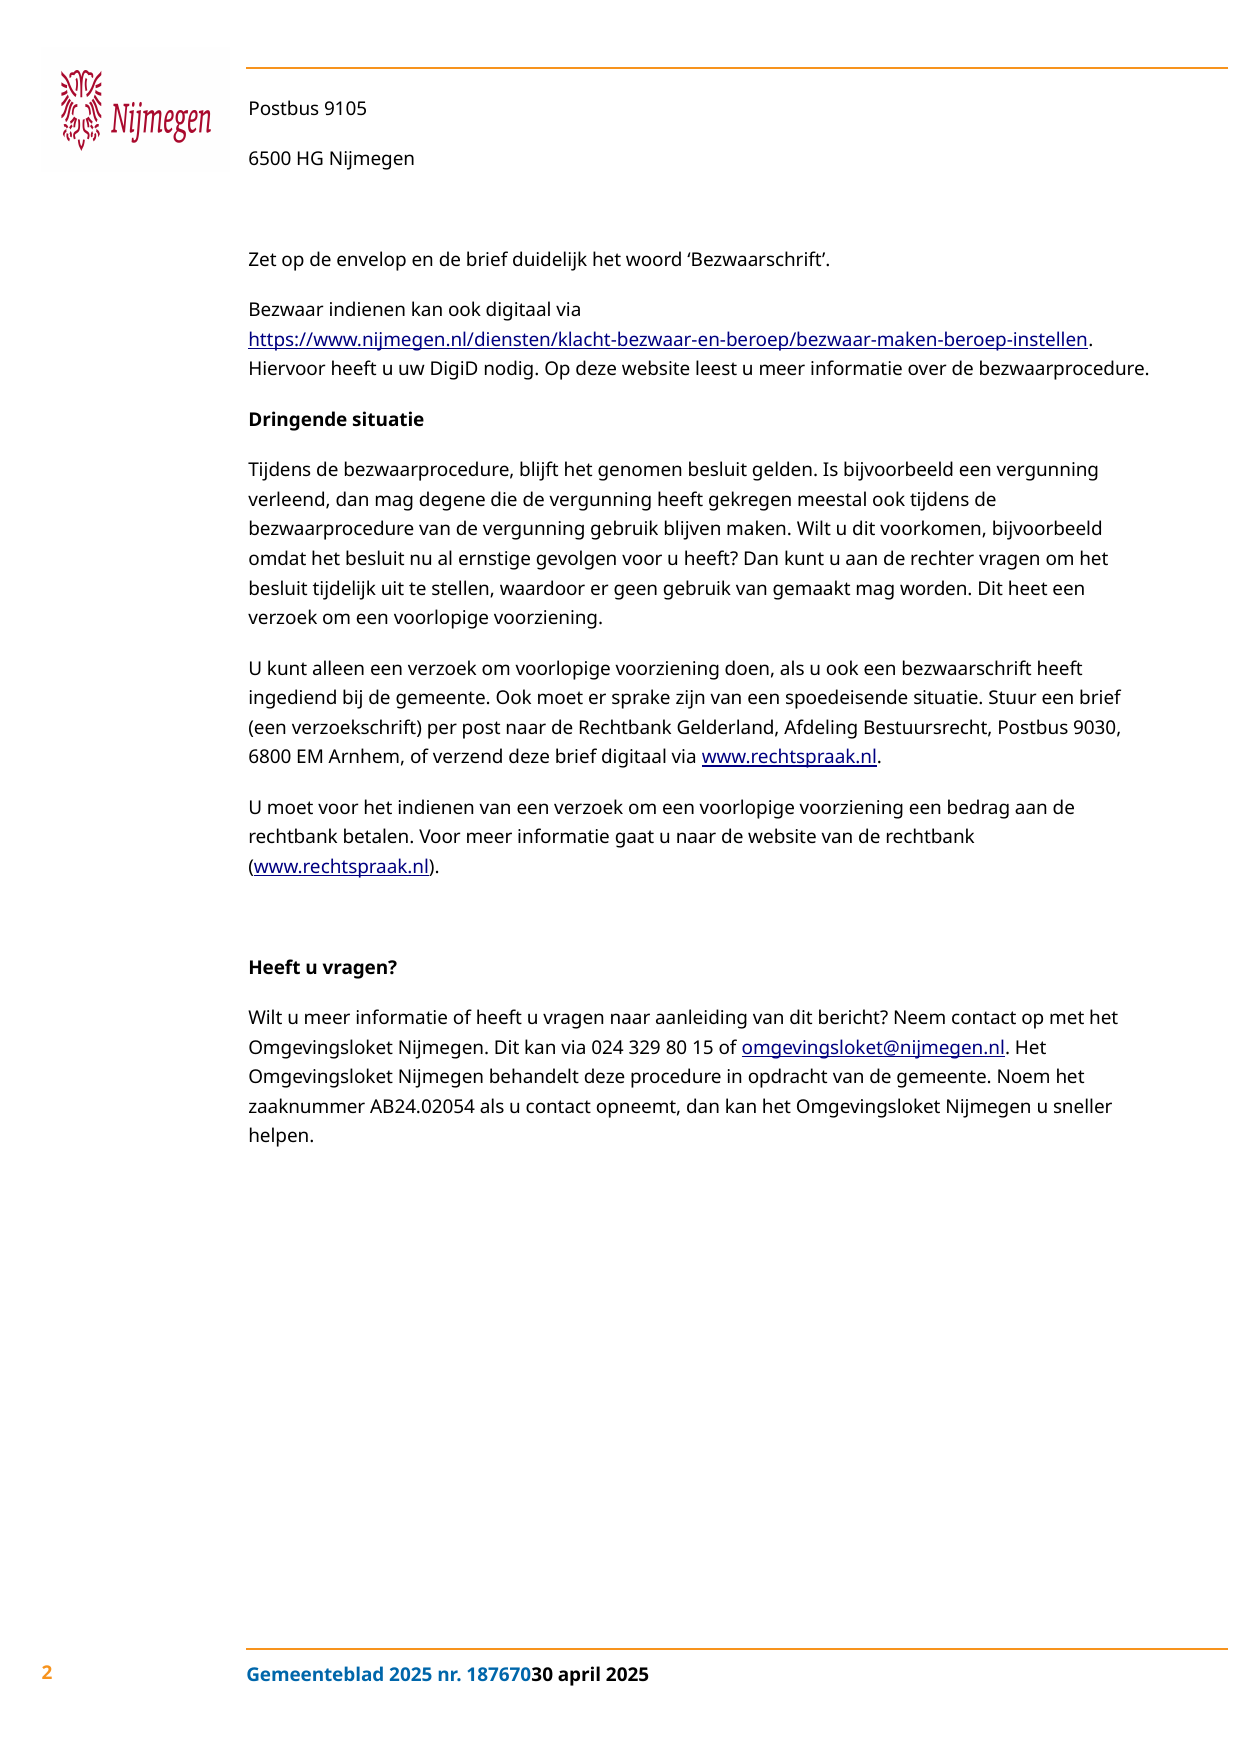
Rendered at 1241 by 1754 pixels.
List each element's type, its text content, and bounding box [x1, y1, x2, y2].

text 6500 HG Nijmegen [248, 145, 1152, 171]
text Tijdens de bezwaarprocedure, blijft het genomen besluit gelden. Is bijvoorbeeld een vergunning verleend, dan mag degene die de vergunning heeft gekregen meestal ook tijdens de bezwaarprocedure van de vergunning gebruik blijven maken. Wilt u dit voorkomen, bijvoorbeeld omdat het besluit nu al ernstige gevolgen voor u heeft? Dan kunt u aan de rechter vragen om het besluit tijdelijk uit te stellen, waardoor er geen gebruik van gemaakt mag worden. Dit heet een verzoek om een voorlopige voorziening. [248, 456, 1152, 630]
text Postbus 9105 [248, 95, 1152, 121]
picture [41, 47, 231, 172]
text Bezwaar indienen kan ook digitaal via https://www.nijmegen.nl/diensten/klacht-bezwaar-en-beroep/bezwaar-maken-beroep-instellen. Hiervoor heeft u uw DigiD nodig. Op deze website leest u meer informatie over de bezwaarprocedure. [248, 296, 1152, 381]
text U moet voor het indienen van een verzoek om een voorlopige voorziening een bedrag aan de rechtbank betalen. Voor meer informatie gaat u naar de website van de rechtbank (www.rechtspraak.nl). [248, 794, 1152, 879]
text Heeft u vragen? [248, 954, 1152, 980]
text Zet op de envelop en de brief duidelijk het woord ‘Bezwaarschrift’. [248, 246, 1152, 272]
text U kunt alleen een verzoek om voorlopige voorziening doen, als u ook een bezwaarschrift heeft ingediend bij de gemeente. Ook moet er sprake zijn van een spoedeisende situatie. Stuur een brief (een verzoekschrift) per post naar de Rechtbank Gelderland, Afdeling Bestuursrecht, Postbus 9030, 6800 EM Arnhem, of verzend deze brief digitaal via www.rechtspraak.nl. [248, 655, 1152, 769]
text Dringende situatie [248, 406, 1152, 432]
text Wilt u meer informatie of heeft u vragen naar aanleiding van dit bericht? Neem contact op met het Omgevingsloket Nijmegen. Dit kan via 024 329 80 15 of omgevingsloket@nijmegen.nl. Het Omgevingsloket Nijmegen behandelt deze procedure in opdracht van de gemeente. Noem het zaaknummer AB24.02054 als u contact opneemt, dan kan het Omgevingsloket Nijmegen u sneller helpen. [248, 1004, 1152, 1148]
